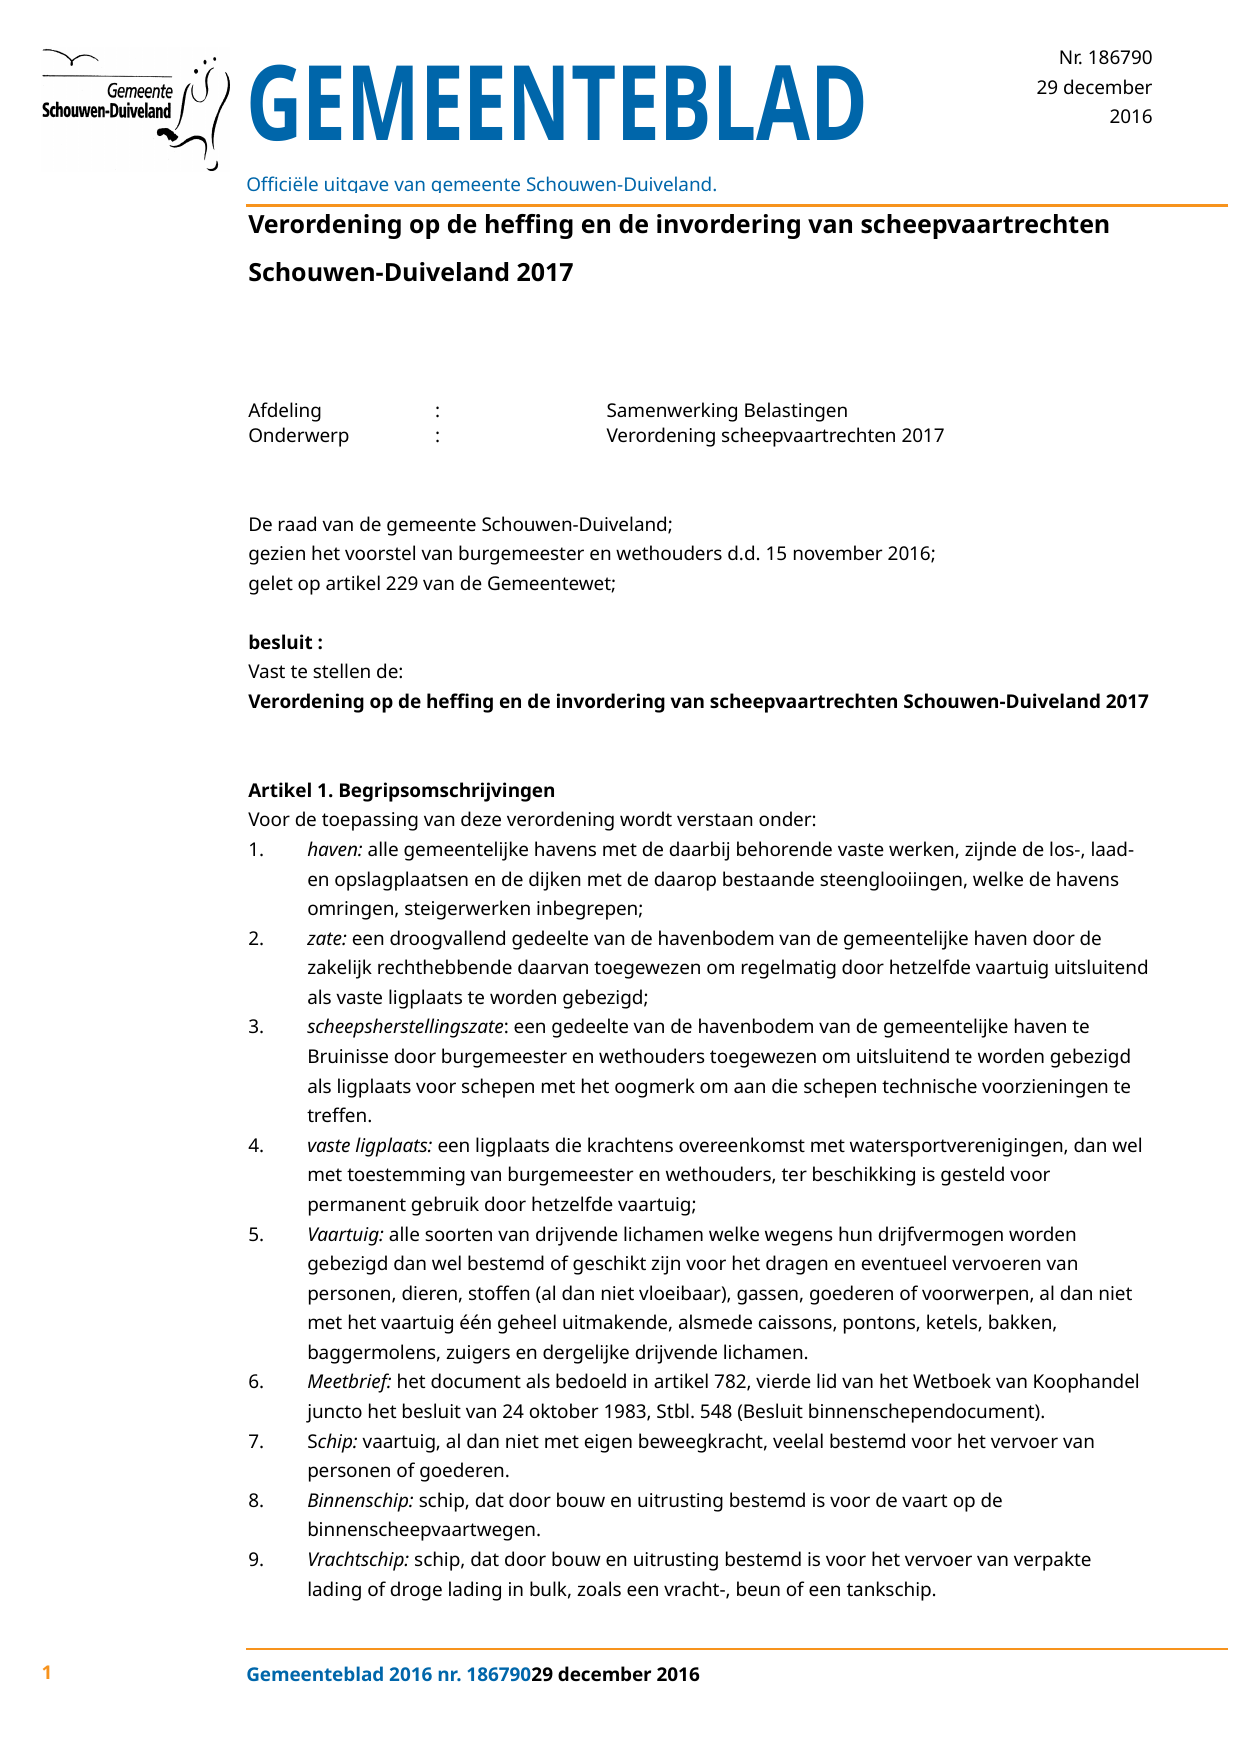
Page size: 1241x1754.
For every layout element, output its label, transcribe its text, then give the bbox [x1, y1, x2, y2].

list vaste ligplaats: een ligplaats die krachtens overeenkomst met watersportverenigingen, dan wel met toestemming van burgemeester en wethouders, ter beschikking is gesteld voor permanent gebruik door hetzelfde vaartuig; [248, 1132, 1152, 1217]
list Vaartuig: alle soorten van drijvende lichamen welke wegens hun drijfvermogen worden gebezigd dan wel bestemd of geschikt zijn voor het dragen en eventueel vervoeren van personen, dieren, stoffen (al dan niet vloeibaar), gassen, goederen of voorwerpen, al dan niet met het vaartuig één geheel uitmakende, alsmede caissons, pontons, ketels, bakken, baggermolens, zuigers en dergelijke drijvende lichamen. [248, 1221, 1152, 1365]
text besluit : [248, 629, 1152, 655]
list Schip: vaartuig, al dan niet met eigen beweegkracht, veelal bestemd voor het vervoer van personen of goederen. [248, 1428, 1152, 1483]
table_header Afdeling [248, 397, 435, 423]
text Verordening op de heffing en de invordering van scheepvaartrechten Schouwen-Duiveland 2017 [248, 688, 1152, 714]
table_cell : [435, 423, 606, 507]
text Vast te stellen de: [248, 659, 1152, 684]
table_cell Verordening scheepvaartrechten 2017 [606, 423, 1152, 507]
text gelet op artikel 229 van de Gemeentewet; [248, 570, 1152, 596]
list haven: alle gemeentelijke havens met de daarbij behorende vaste werken, zijnde de los-, laad- en opslagplaatsen en de dijken met de daarop bestaande steenglooiingen, welke de havens omringen, steigerwerken inbegrepen; [248, 836, 1152, 921]
list Meetbrief: het document als bedoeld in artikel 782, vierde lid van het Wetboek van Koophandel juncto het besluit van 24 oktober 1983, Stbl. 548 (Besluit binnenschependocument). [248, 1369, 1152, 1424]
text Verordening op de heffing en de invordering van scheepvaartrechten Schouwen-Duiveland 2017 [248, 207, 1152, 288]
table_header : [435, 397, 606, 423]
list Vrachtschip: schip, dat door bouw en uitrusting bestemd is voor het vervoer van verpakte lading of droge lading in bulk, zoals een vracht-, beun of een tankschip. [248, 1546, 1152, 1601]
table_cell Onderwerp [248, 423, 435, 507]
text Voor de toepassing van deze verordening wordt verstaan onder: [248, 807, 1152, 832]
text gezien het voorstel van burgemeester en wethouders d.d. 15 november 2016; [248, 540, 1152, 566]
text De raad van de gemeente Schouwen-Duiveland; [248, 511, 1152, 536]
text Artikel 1. Begripsomschrijvingen [248, 777, 1152, 803]
list Binnenschip: schip, dat door bouw en uitrusting bestemd is voor de vaart op de binnenscheepvaartwegen. [248, 1487, 1152, 1542]
picture [41, 47, 231, 172]
list scheepsherstellingszate: een gedeelte van de havenbodem van de gemeentelijke haven te Bruinisse door burgemeester en wethouders toegewezen om uitsluitend te worden gebezigd als ligplaats voor schepen met het oogmerk om aan die schepen technische voorzieningen te treffen. [248, 1014, 1152, 1128]
table_header Samenwerking Belastingen [606, 397, 1152, 423]
list zate: een droogvallend gedeelte van de havenbodem van de gemeentelijke haven door de zakelijk rechthebbende daarvan toegewezen om regelmatig door hetzelfde vaartuig uitsluitend als vaste ligplaats te worden gebezigd; [248, 925, 1152, 1010]
